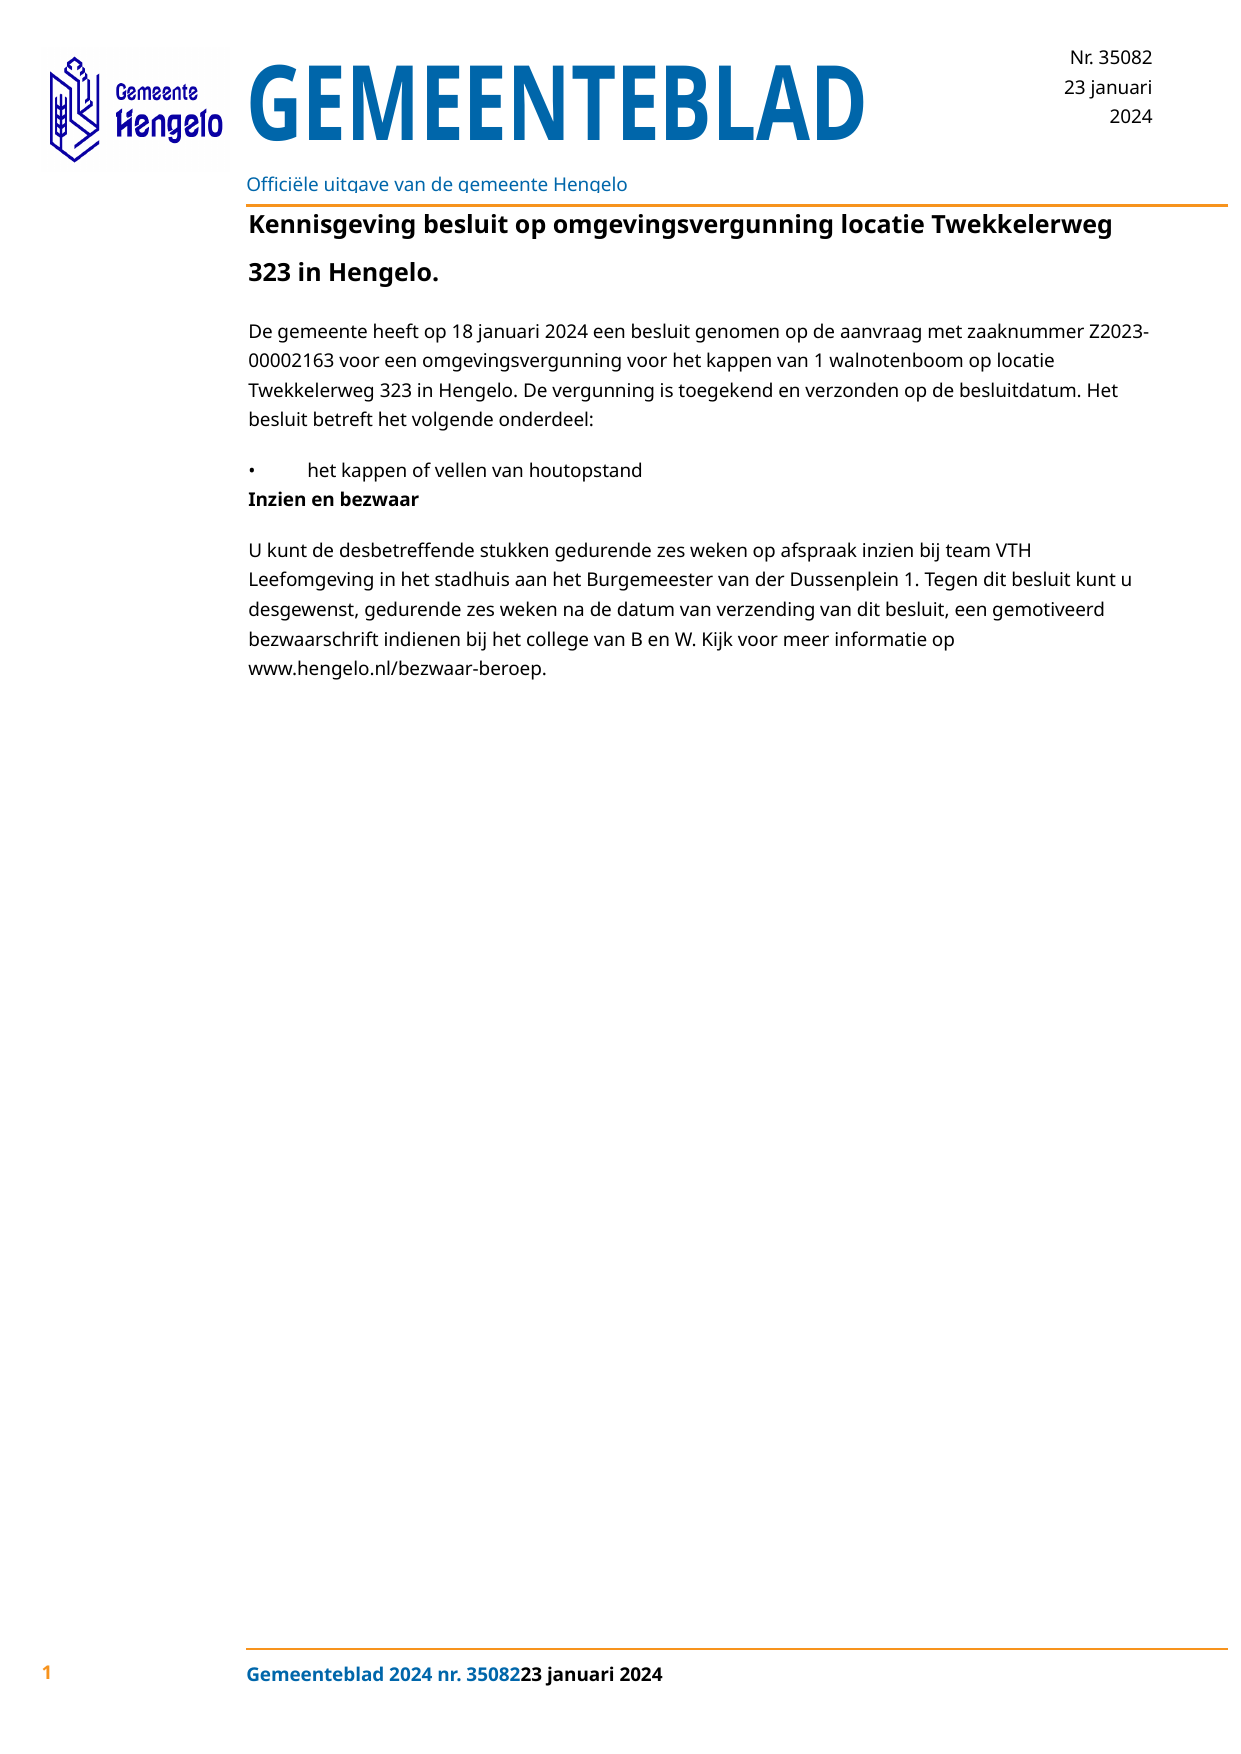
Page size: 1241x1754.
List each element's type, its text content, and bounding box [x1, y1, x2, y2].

text U kunt de desbetreffende stukken gedurende zes weken op afspraak inzien bij team VTH Leefomgeving in het stadhuis aan het Burgemeester van der Dussenplein 1. Tegen dit besluit kunt u desgewenst, gedurende zes weken na de datum van verzending van dit besluit, een gemotiveerd bezwaarschrift indienen bij het college van B en W. Kijk voor meer informatie op www.hengelo.nl/bezwaar-beroep. [248, 537, 1152, 681]
picture [41, 47, 231, 172]
text Inzien en bezwaar [248, 487, 1152, 512]
text De gemeente heeft op 18 januari 2024 een besluit genomen op de aanvraag met zaaknummer Z2023-00002163 voor een omgevingsvergunning voor het kappen van 1 walnotenboom op locatie Twekkelerweg 323 in Hengelo. De vergunning is toegekend en verzonden op de besluitdatum. Het besluit betreft het volgende onderdeel: [248, 318, 1152, 432]
list het kappen of vellen van houtopstand [248, 457, 1152, 483]
text Kennisgeving besluit op omgevingsvergunning locatie Twekkelerweg 323 in Hengelo. [248, 207, 1152, 288]
